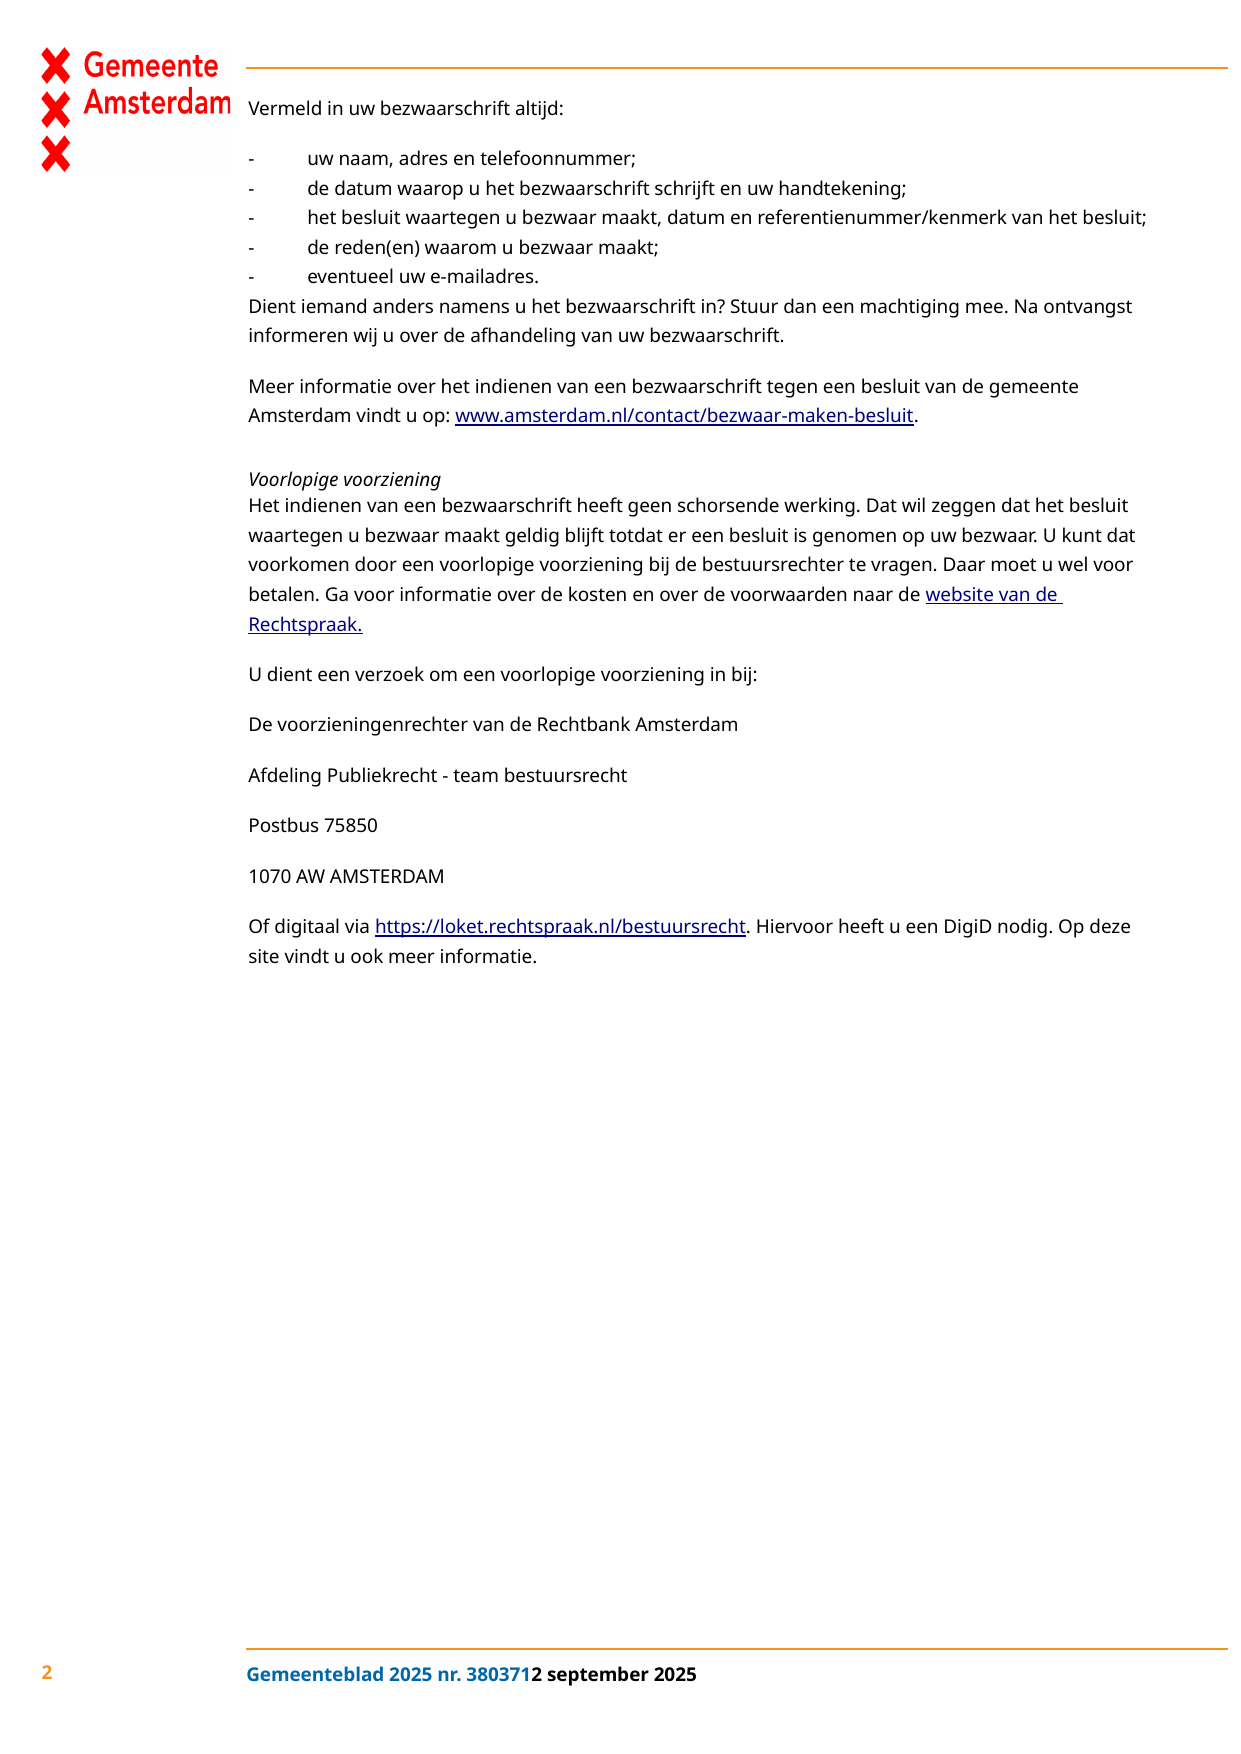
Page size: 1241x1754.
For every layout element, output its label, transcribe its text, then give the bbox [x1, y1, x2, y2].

list de reden(en) waarom u bezwaar maakt; [248, 234, 1152, 260]
text Dient iemand anders namens u het bezwaarschrift in? Stuur dan een machtiging mee. Na ontvangst informeren wij u over de afhandeling van uw bezwaarschrift. [248, 293, 1152, 348]
text Voorlopige voorziening [248, 467, 1152, 492]
text 1070 AW AMSTERDAM [248, 863, 1152, 888]
text Of digitaal via https://loket.rechtspraak.nl/bestuursrecht. Hiervoor heeft u een DigiD nodig. Op deze site vindt u ook meer informatie. [248, 913, 1152, 968]
list eventueel uw e-mailadres. [248, 263, 1152, 289]
text Postbus 75850 [248, 812, 1152, 838]
list uw naam, adres en telefoonnummer; [248, 145, 1152, 171]
list de datum waarop u het bezwaarschrift schrijft en uw handtekening; [248, 175, 1152, 201]
text De voorzieningenrechter van de Rechtbank Amsterdam [248, 712, 1152, 737]
picture [41, 47, 231, 172]
text U dient een verzoek om een voorlopige voorziening in bij: [248, 661, 1152, 687]
list het besluit waartegen u bezwaar maakt, datum en referentienummer/kenmerk van het besluit; [248, 204, 1152, 230]
text Het indienen van een bezwaarschrift heeft geen schorsende werking. Dat wil zeggen dat het besluit waartegen u bezwaar maakt geldig blijft totdat er een besluit is genomen op uw bezwaar. U kunt dat voorkomen door een voorlopige voorziening bij de bestuursrechter te vragen. Daar moet u wel voor betalen. Ga voor informatie over de kosten en over de voorwaarden naar de website van de Rechtspraak. [248, 492, 1152, 636]
text Meer informatie over het indienen van een bezwaarschrift tegen een besluit van de gemeente Amsterdam vindt u op: www.amsterdam.nl/contact/bezwaar-maken-besluit. [248, 373, 1152, 428]
text Afdeling Publiekrecht - team bestuursrecht [248, 762, 1152, 788]
text Vermeld in uw bezwaarschrift altijd: [248, 95, 1152, 121]
